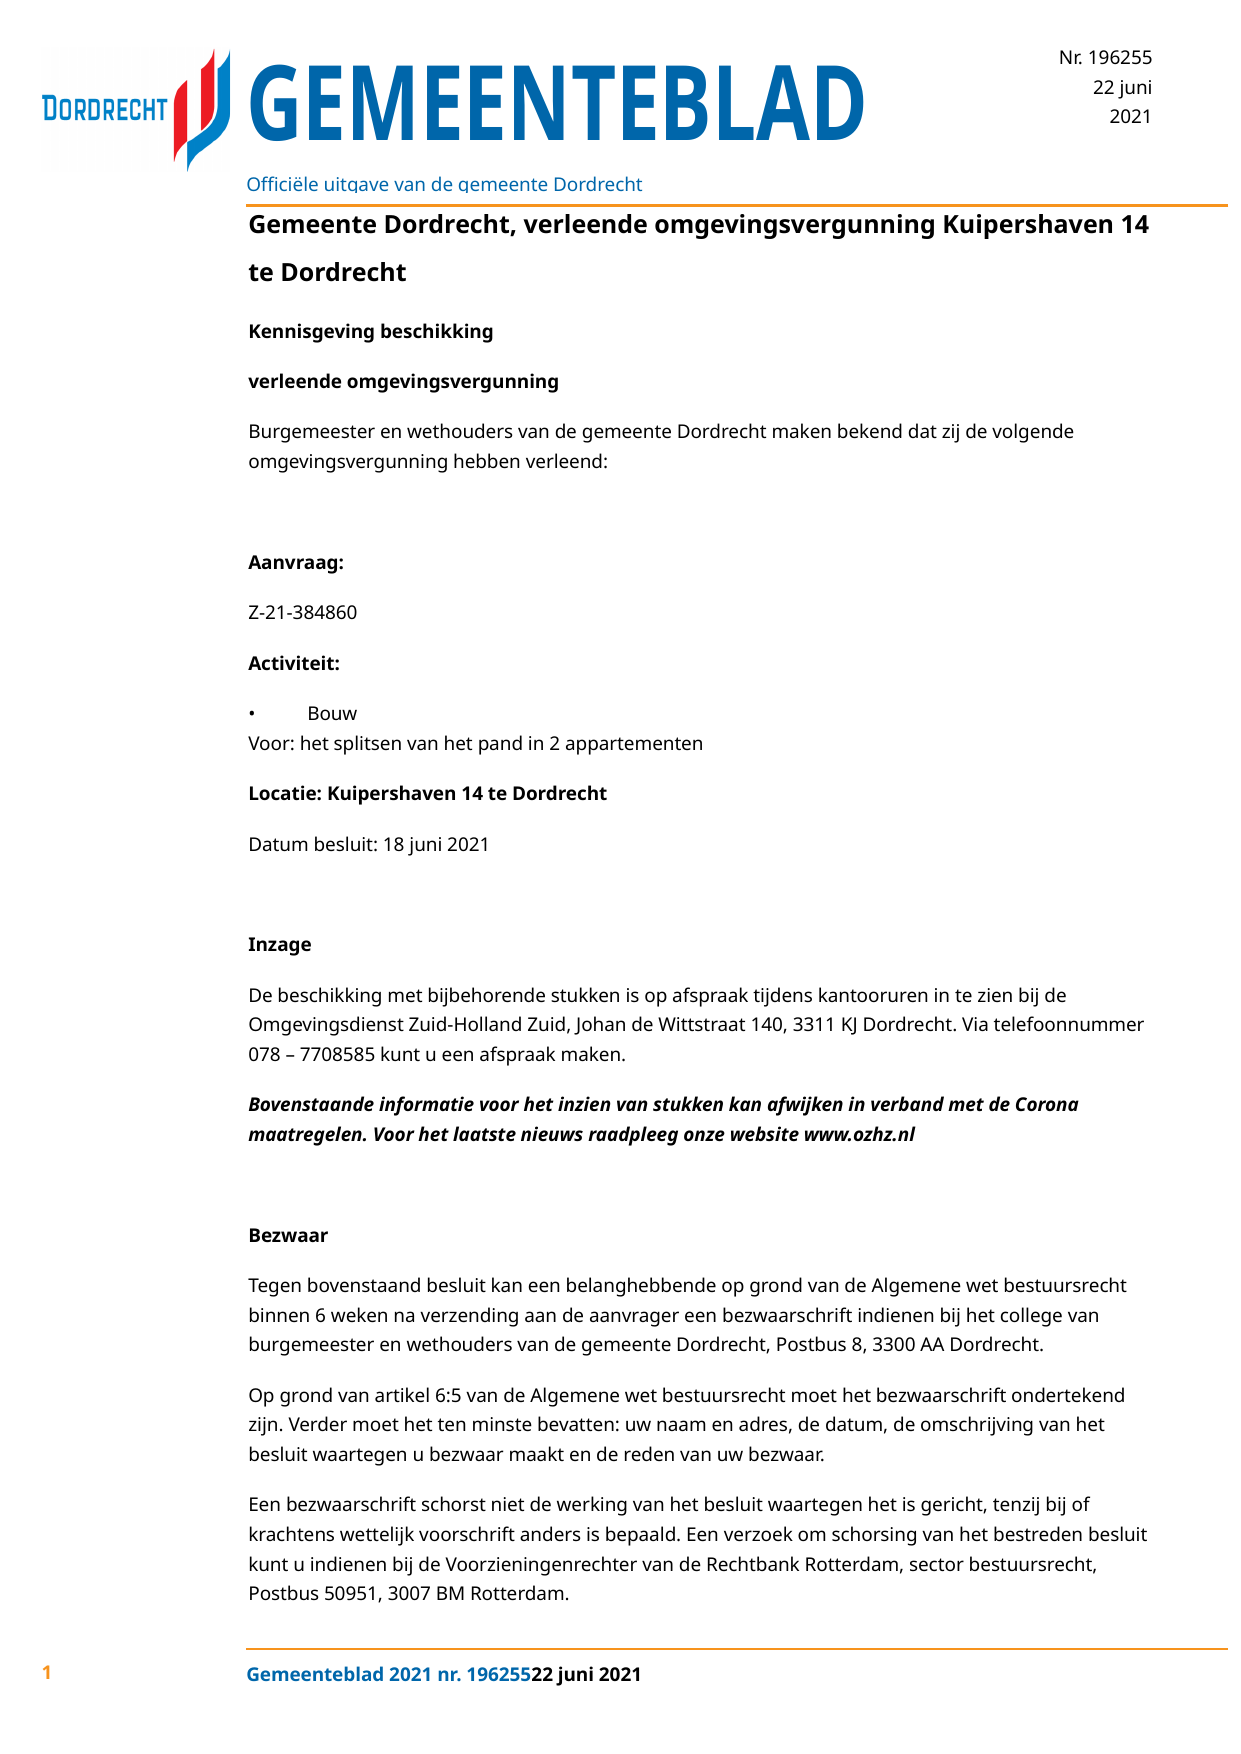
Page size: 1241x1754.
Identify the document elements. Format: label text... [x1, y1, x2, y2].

text Datum besluit: 18 juni 2021 [248, 831, 1152, 857]
text Z-21-384860 [248, 599, 1152, 625]
text Op grond van artikel 6:5 van de Algemene wet bestuursrecht moet het bezwaarschrift ondertekend zijn. Verder moet het ten minste bevatten: uw naam en adres, de datum, de omschrijving van het besluit waartegen u bezwaar maakt en de reden van uw bezwaar. [248, 1382, 1152, 1467]
text Een bezwaarschrift schorst niet de werking van het besluit waartegen het is gericht, tenzij bij of krachtens wettelijk voorschrift anders is bepaald. Een verzoek om schorsing van het bestreden besluit kunt u indienen bij de Voorzieningenrechter van de Rechtbank Rotterdam, sector bestuursrecht, Postbus 50951, 3007 BM Rotterdam. [248, 1492, 1152, 1606]
text verleende omgevingsvergunning [248, 368, 1152, 394]
text Inzage [248, 932, 1152, 957]
picture [41, 47, 231, 172]
text Burgemeester en wethouders van de gemeente Dordrecht maken bekend dat zij de volgende omgevingsvergunning hebben verleend: [248, 419, 1152, 474]
text De beschikking met bijbehorende stukken is op afspraak tijdens kantooruren in te zien bij de Omgevingsdienst Zuid-Holland Zuid, Johan de Wittstraat 140, 3311 KJ Dordrecht. Via telefoonnummer 078 – 7708585 kunt u een afspraak maken. [248, 982, 1152, 1067]
text Activiteit: [248, 650, 1152, 676]
text Bezwaar [248, 1222, 1152, 1248]
list Bouw [248, 700, 1152, 726]
text Kennisgeving beschikking [248, 318, 1152, 344]
text Gemeente Dordrecht, verleende omgevingsvergunning Kuipershaven 14 te Dordrecht [248, 207, 1152, 288]
text Tegen bovenstaand besluit kan een belanghebbende op grond van de Algemene wet bestuursrecht binnen 6 weken na verzending aan de aanvrager een bezwaarschrift indienen bij het college van burgemeester en wethouders van de gemeente Dordrecht, Postbus 8, 3300 AA Dordrecht. [248, 1272, 1152, 1357]
text Voor: het splitsen van het pand in 2 appartementen [248, 730, 1152, 756]
text Aanvraag: [248, 549, 1152, 575]
text Bovenstaande informatie voor het inzien van stukken kan afwijken in verband met de Corona maatregelen. Voor het laatste nieuws raadpleeg onze website www.ozhz.nl [248, 1092, 1152, 1147]
text Locatie: Kuipershaven 14 te Dordrecht [248, 780, 1152, 806]
